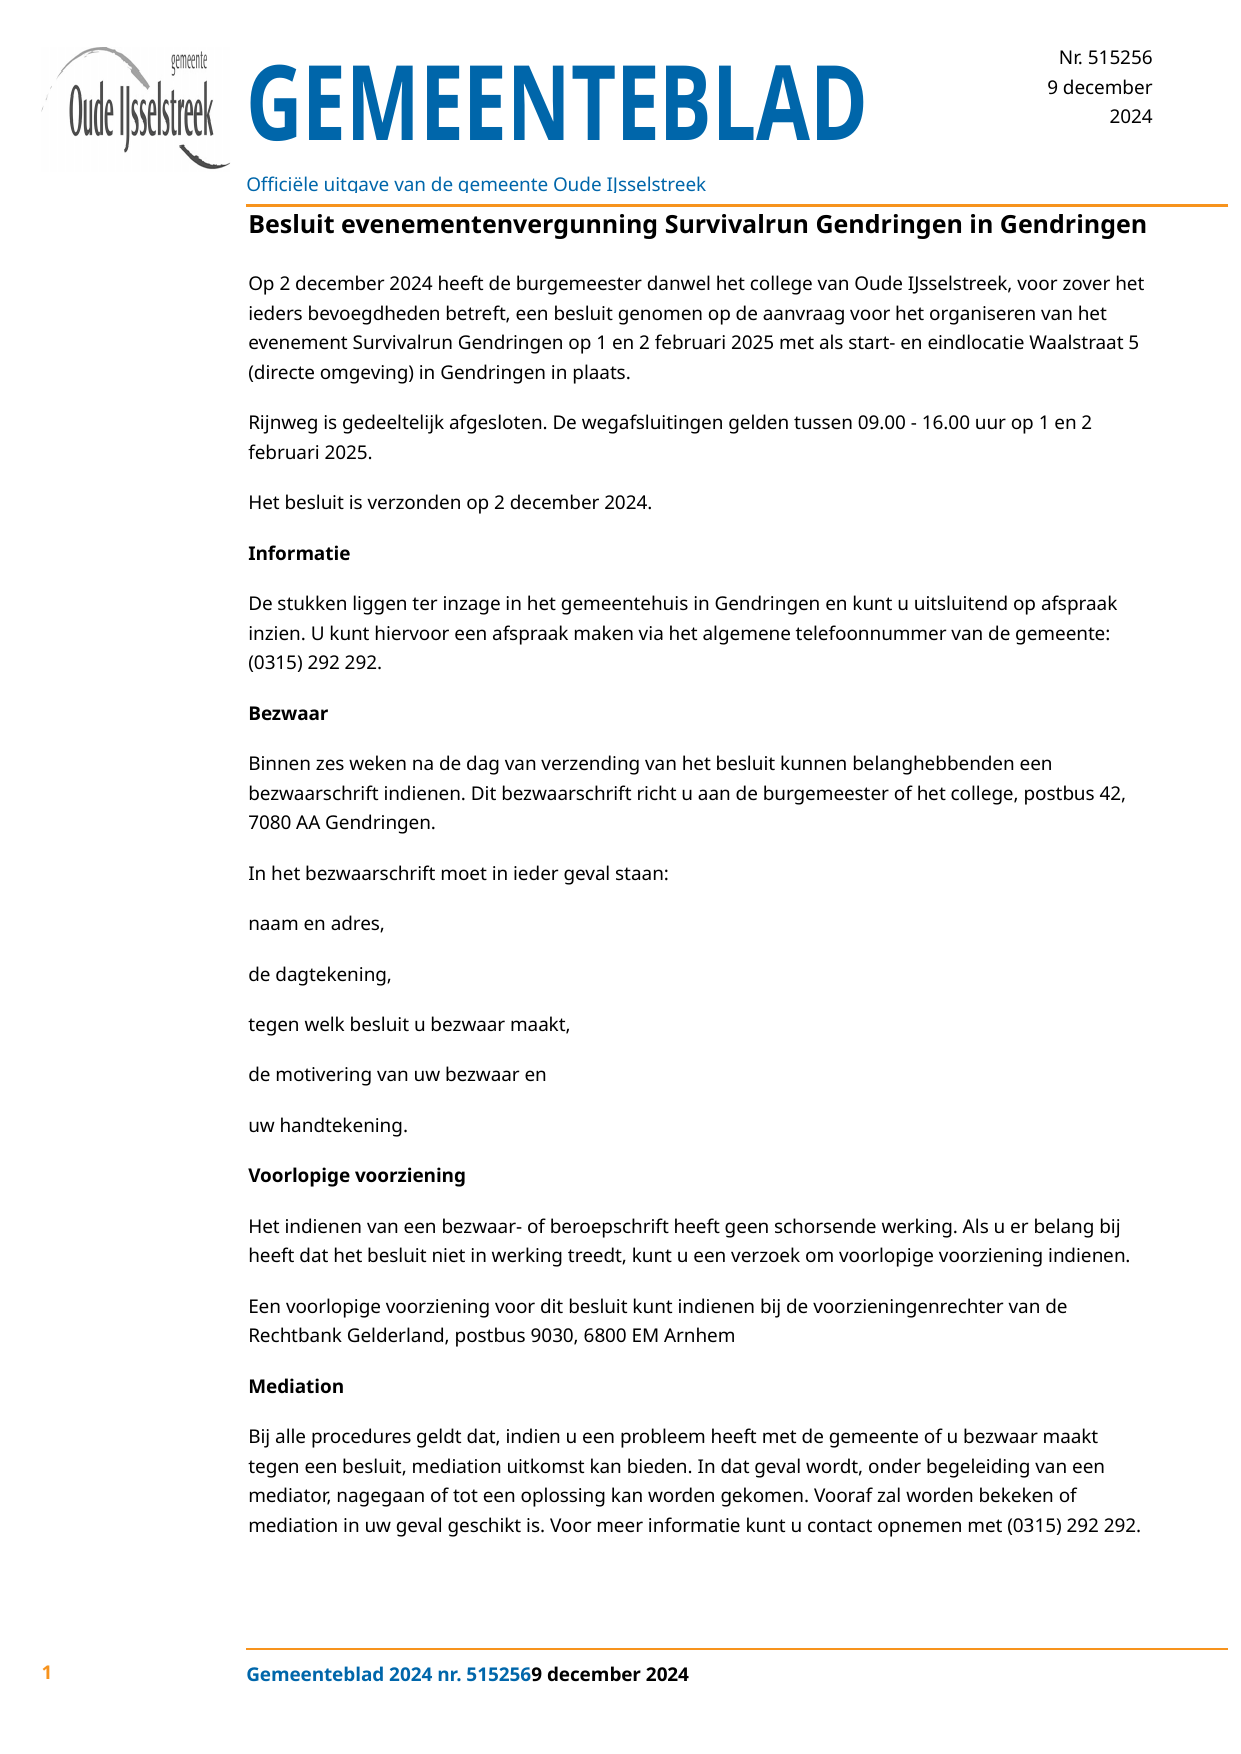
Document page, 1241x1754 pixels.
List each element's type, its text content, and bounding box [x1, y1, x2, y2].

text Het besluit is verzonden op 2 december 2024. [248, 489, 1152, 515]
text Bij alle procedures geldt dat, indien u een probleem heeft met de gemeente of u bezwaar maakt tegen een besluit, mediation uitkomst kan bieden. In dat geval wordt, onder begeleiding van een mediator, nagegaan of tot een oplossing kan worden gekomen. Vooraf zal worden bekeken of mediation in uw geval geschikt is. Voor meer informatie kunt u contact opnemen met (0315) 292 292. [248, 1423, 1152, 1538]
text naam en adres, [248, 910, 1152, 936]
text Een voorlopige voorziening voor dit besluit kunt indienen bij de voorzieningenrechter van de Rechtbank Gelderland, postbus 9030, 6800 EM Arnhem [248, 1293, 1152, 1348]
text Mediation [248, 1373, 1152, 1398]
text uw handtekening. [248, 1112, 1152, 1138]
text Op 2 december 2024 heeft de burgemeester danwel het college van Oude IJsselstreek, voor zover het ieders bevoegdheden betreft, een besluit genomen op de aanvraag voor het organiseren van het evenement Survivalrun Gendringen op 1 en 2 februari 2025 met als start- en eindlocatie Waalstraat 5 (directe omgeving) in Gendringen in plaats. [248, 270, 1152, 385]
text De stukken liggen ter inzage in het gemeentehuis in Gendringen en kunt u uitsluitend op afspraak inzien. U kunt hiervoor een afspraak maken via het algemene telefoonnummer van de gemeente: (0315) 292 292. [248, 590, 1152, 675]
text tegen welk besluit u bezwaar maakt, [248, 1011, 1152, 1037]
text Bezwaar [248, 700, 1152, 726]
text Het indienen van een bezwaar- of beroepschrift heeft geen schorsende werking. Als u er belang bij heeft dat het besluit niet in werking treedt, kunt u een verzoek om voorlopige voorziening indienen. [248, 1213, 1152, 1268]
text Binnen zes weken na de dag van verzending van het besluit kunnen belanghebbenden een bezwaarschrift indienen. Dit bezwaarschrift richt u aan de burgemeester of het college, postbus 42, 7080 AA Gendringen. [248, 750, 1152, 835]
text Besluit evenementenvergunning Survivalrun Gendringen in Gendringen [248, 207, 1152, 241]
picture [41, 47, 231, 172]
text de dagtekening, [248, 961, 1152, 986]
text de motivering van uw bezwaar en [248, 1062, 1152, 1087]
text Rijnweg is gedeeltelijk afgesloten. De wegafsluitingen gelden tussen 09.00 - 16.00 uur op 1 en 2 februari 2025. [248, 409, 1152, 465]
text Informatie [248, 540, 1152, 566]
text In het bezwaarschrift moet in ieder geval staan: [248, 860, 1152, 886]
text Voorlopige voorziening [248, 1162, 1152, 1188]
